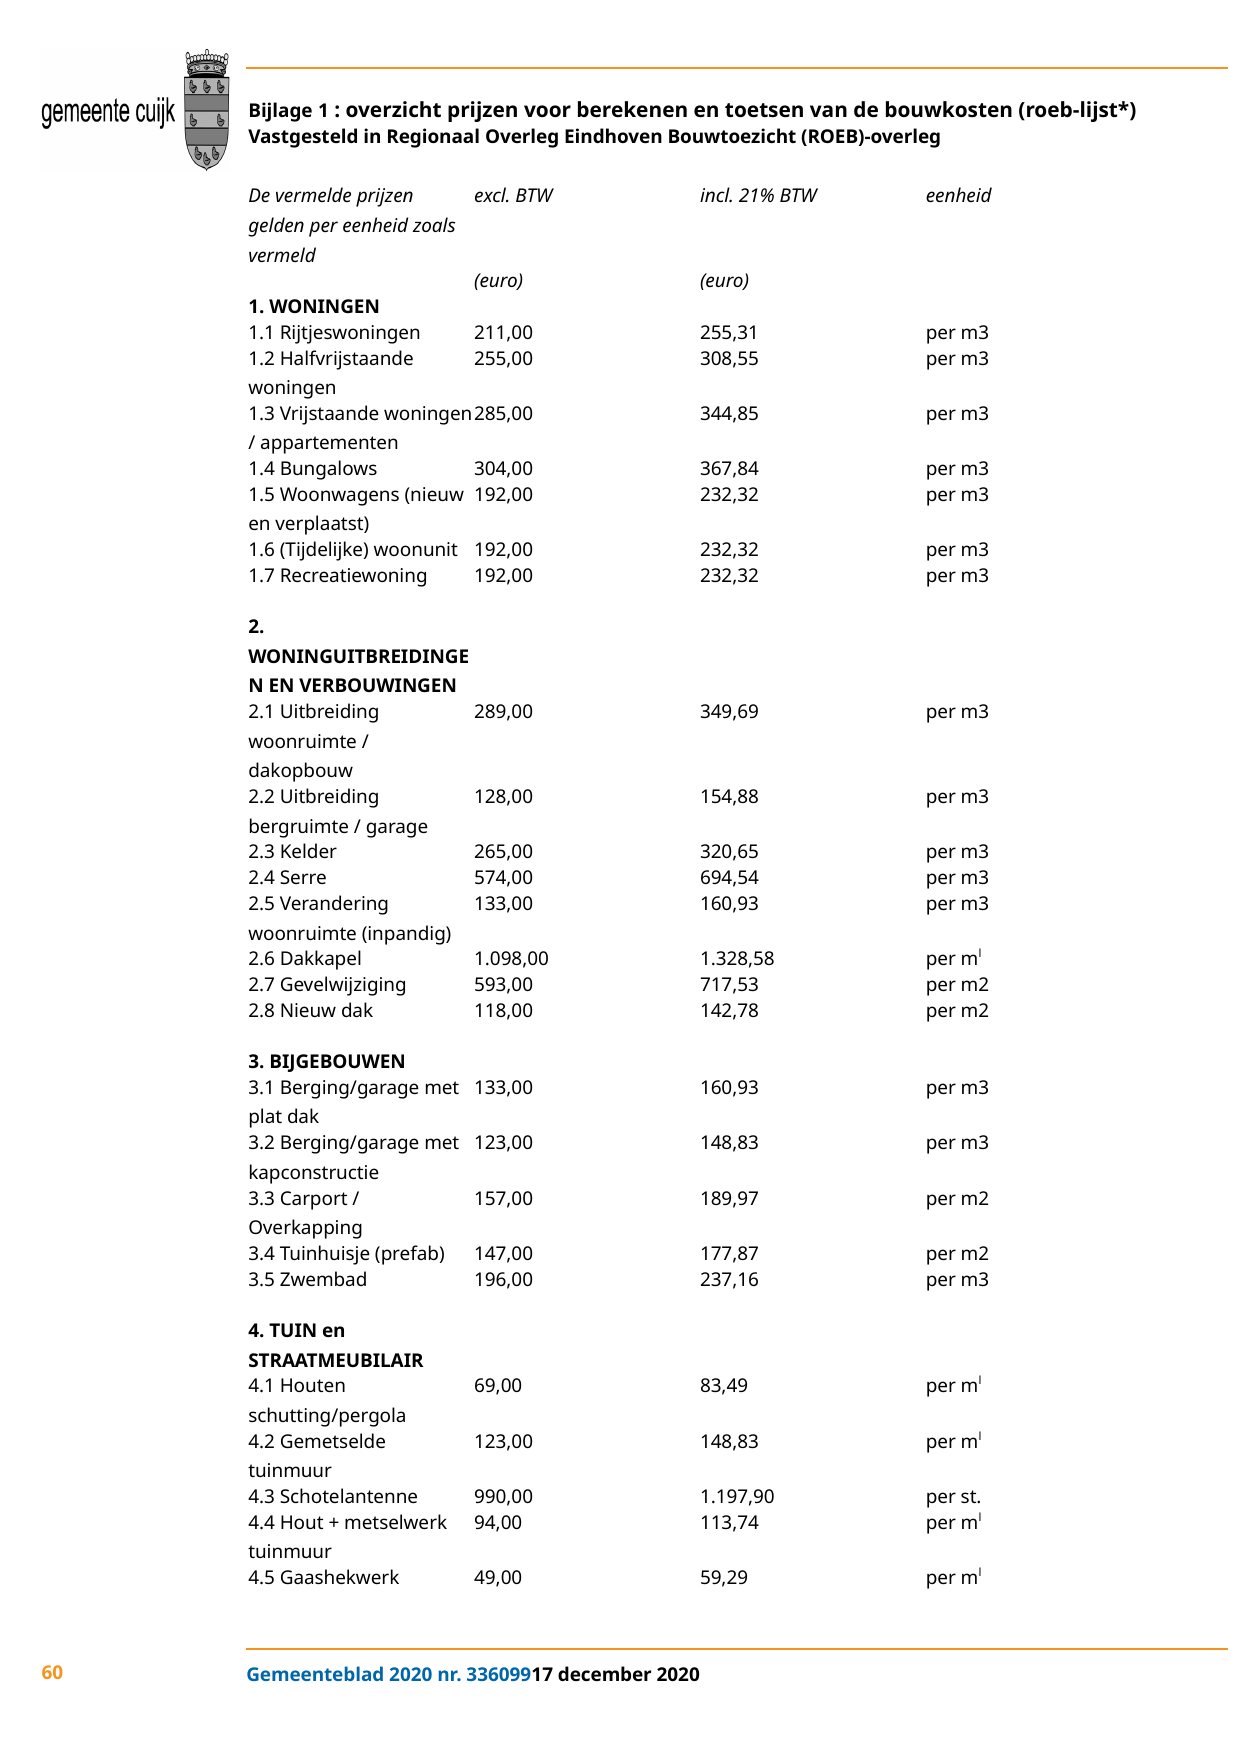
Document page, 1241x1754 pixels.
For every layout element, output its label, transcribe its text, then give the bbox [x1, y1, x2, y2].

table_cell 232,32 [700, 562, 926, 588]
table_cell per m3 [926, 1074, 1152, 1129]
table_cell 990,00 [474, 1483, 700, 1509]
table_cell 147,00 [474, 1240, 700, 1266]
table_cell 237,16 [700, 1266, 926, 1291]
table_cell 211,00 [474, 319, 700, 345]
table_cell per ml [926, 945, 1152, 971]
table_cell 3.5 Zwembad [248, 1266, 474, 1291]
table_cell 265,00 [474, 839, 700, 864]
table_cell 2.2 Uitbreiding bergruimte / garage [248, 783, 474, 839]
table_cell [248, 588, 474, 613]
table_header De vermelde prijzen gelden per eenheid zoals vermeld [248, 183, 474, 267]
table_cell 133,00 [474, 1074, 700, 1129]
table_cell 1.1 Rijtjeswoningen [248, 319, 474, 345]
table_cell per m3 [926, 890, 1152, 945]
table_cell [474, 1317, 700, 1372]
table_cell per m3 [926, 783, 1152, 839]
table_cell [926, 268, 1152, 293]
table_cell 285,00 [474, 400, 700, 455]
table_cell (euro) [474, 268, 700, 293]
table_cell 160,93 [700, 890, 926, 945]
table_cell 4.4 Hout + metselwerk tuinmuur [248, 1509, 474, 1564]
table_cell per ml [926, 1509, 1152, 1564]
table_cell [700, 1048, 926, 1074]
table_cell per m3 [926, 699, 1152, 783]
table_cell [474, 588, 700, 613]
table_cell [700, 1023, 926, 1048]
table_cell 4.2 Gemetselde tuinmuur [248, 1428, 474, 1483]
table_cell 1.6 (Tijdelijke) woonunit [248, 536, 474, 562]
table_cell 133,00 [474, 890, 700, 945]
table_cell [926, 1048, 1152, 1074]
table_cell 1. WONINGEN [248, 293, 474, 319]
table_cell 255,00 [474, 345, 700, 400]
table_cell [474, 1291, 700, 1317]
table_cell [248, 1291, 474, 1317]
table_cell 344,85 [700, 400, 926, 455]
table_cell 1.7 Recreatiewoning [248, 562, 474, 588]
table_cell per m3 [926, 400, 1152, 455]
table_cell 232,32 [700, 536, 926, 562]
text Vastgesteld in Regionaal Overleg Eindhoven Bouwtoezicht (ROEB)-overleg [248, 123, 1152, 149]
table_cell per m3 [926, 536, 1152, 562]
picture [41, 47, 231, 172]
table_cell 154,88 [700, 783, 926, 839]
table_cell 49,00 [474, 1564, 700, 1590]
table_cell 177,87 [700, 1240, 926, 1266]
table_cell [474, 1023, 700, 1048]
table_cell 717,53 [700, 971, 926, 997]
table_cell 142,78 [700, 997, 926, 1023]
table_cell 4.5 Gaashekwerk [248, 1564, 474, 1590]
table_cell 3. BIJGEBOUWEN [248, 1048, 474, 1074]
table_cell 1.328,58 [700, 945, 926, 971]
table_cell 2.4 Serre [248, 864, 474, 890]
table_cell 69,00 [474, 1373, 700, 1428]
table_cell 2.5 Verandering woonruimte (inpandig) [248, 890, 474, 945]
table_cell [474, 614, 700, 698]
table_cell 1.5 Woonwagens (nieuw en verplaatst) [248, 481, 474, 536]
table_cell 1.2 Halfvrijstaande woningen [248, 345, 474, 400]
table_header eenheid [926, 183, 1152, 267]
table_cell per st. [926, 1483, 1152, 1509]
table_header excl. BTW [474, 183, 700, 267]
table_cell 304,00 [474, 455, 700, 481]
table_cell per m3 [926, 455, 1152, 481]
table_cell [926, 588, 1152, 613]
table_cell 192,00 [474, 562, 700, 588]
table_cell (euro) [700, 268, 926, 293]
table_cell 2.3 Kelder [248, 839, 474, 864]
table_cell 192,00 [474, 536, 700, 562]
table_cell 123,00 [474, 1129, 700, 1185]
table_cell [926, 1023, 1152, 1048]
table_cell per m2 [926, 1185, 1152, 1240]
table_cell 196,00 [474, 1266, 700, 1291]
table_cell 232,32 [700, 481, 926, 536]
table_cell 320,65 [700, 839, 926, 864]
table_cell 2.8 Nieuw dak [248, 997, 474, 1023]
table_cell 2.1 Uitbreiding woonruimte / dakopbouw [248, 699, 474, 783]
table_cell 3.4 Tuinhuisje (prefab) [248, 1240, 474, 1266]
table_cell per m3 [926, 345, 1152, 400]
table_cell [700, 1291, 926, 1317]
table_cell per m3 [926, 839, 1152, 864]
table_cell 1.098,00 [474, 945, 700, 971]
table_cell per m3 [926, 562, 1152, 588]
table_cell 3.1 Berging/garage met plat dak [248, 1074, 474, 1129]
table_cell 4. TUIN en STRAATMEUBILAIR [248, 1317, 474, 1372]
table_cell 4.3 Schotelantenne [248, 1483, 474, 1509]
table_cell 160,93 [700, 1074, 926, 1129]
table_cell [700, 588, 926, 613]
table_cell 1.3 Vrijstaande woningen / appartementen [248, 400, 474, 455]
table_cell per ml [926, 1564, 1152, 1590]
table_cell 349,69 [700, 699, 926, 783]
table_cell 2. WONINGUITBREIDINGEN EN VERBOUWINGEN [248, 614, 474, 698]
table_cell per m3 [926, 864, 1152, 890]
table_cell [248, 1023, 474, 1048]
text Bijlage 1 : overzicht prijzen voor berekenen en toetsen van de bouwkosten (roeb-lijst*) [248, 95, 1152, 123]
table_cell 4.1 Houten schutting/pergola [248, 1373, 474, 1428]
table_cell 574,00 [474, 864, 700, 890]
table_cell 1.4 Bungalows [248, 455, 474, 481]
table_cell [474, 293, 700, 319]
table_cell 2.6 Dakkapel [248, 945, 474, 971]
table_cell [248, 268, 474, 293]
table_cell [700, 293, 926, 319]
table_cell per m3 [926, 319, 1152, 345]
table_cell 255,31 [700, 319, 926, 345]
table_cell 83,49 [700, 1373, 926, 1428]
table_cell per ml [926, 1373, 1152, 1428]
table_cell 192,00 [474, 481, 700, 536]
table_cell 94,00 [474, 1509, 700, 1564]
table_cell 694,54 [700, 864, 926, 890]
table_cell per m2 [926, 971, 1152, 997]
table_cell per ml [926, 1428, 1152, 1483]
table_cell 148,83 [700, 1129, 926, 1185]
table_cell 367,84 [700, 455, 926, 481]
table_cell 289,00 [474, 699, 700, 783]
table_cell 3.3 Carport / Overkapping [248, 1185, 474, 1240]
table_cell 59,29 [700, 1564, 926, 1590]
table_cell 118,00 [474, 997, 700, 1023]
table_cell per m3 [926, 481, 1152, 536]
table_cell 189,97 [700, 1185, 926, 1240]
table_cell [926, 1317, 1152, 1372]
table_cell 593,00 [474, 971, 700, 997]
table_cell [474, 1048, 700, 1074]
table_header incl. 21% BTW [700, 183, 926, 267]
table_cell per m2 [926, 1240, 1152, 1266]
table_cell 123,00 [474, 1428, 700, 1483]
table_cell [926, 1291, 1152, 1317]
table_cell per m2 [926, 997, 1152, 1023]
table_cell 1.197,90 [700, 1483, 926, 1509]
table_cell per m3 [926, 1266, 1152, 1291]
table_cell [700, 1317, 926, 1372]
table_cell [700, 614, 926, 698]
table_cell 2.7 Gevelwijziging [248, 971, 474, 997]
table_cell 113,74 [700, 1509, 926, 1564]
table_cell [926, 293, 1152, 319]
table_cell per m3 [926, 1129, 1152, 1185]
table_cell 128,00 [474, 783, 700, 839]
table_cell 308,55 [700, 345, 926, 400]
table_cell 148,83 [700, 1428, 926, 1483]
table_cell 157,00 [474, 1185, 700, 1240]
table_cell [926, 614, 1152, 698]
table_cell 3.2 Berging/garage met kapconstructie [248, 1129, 474, 1185]
